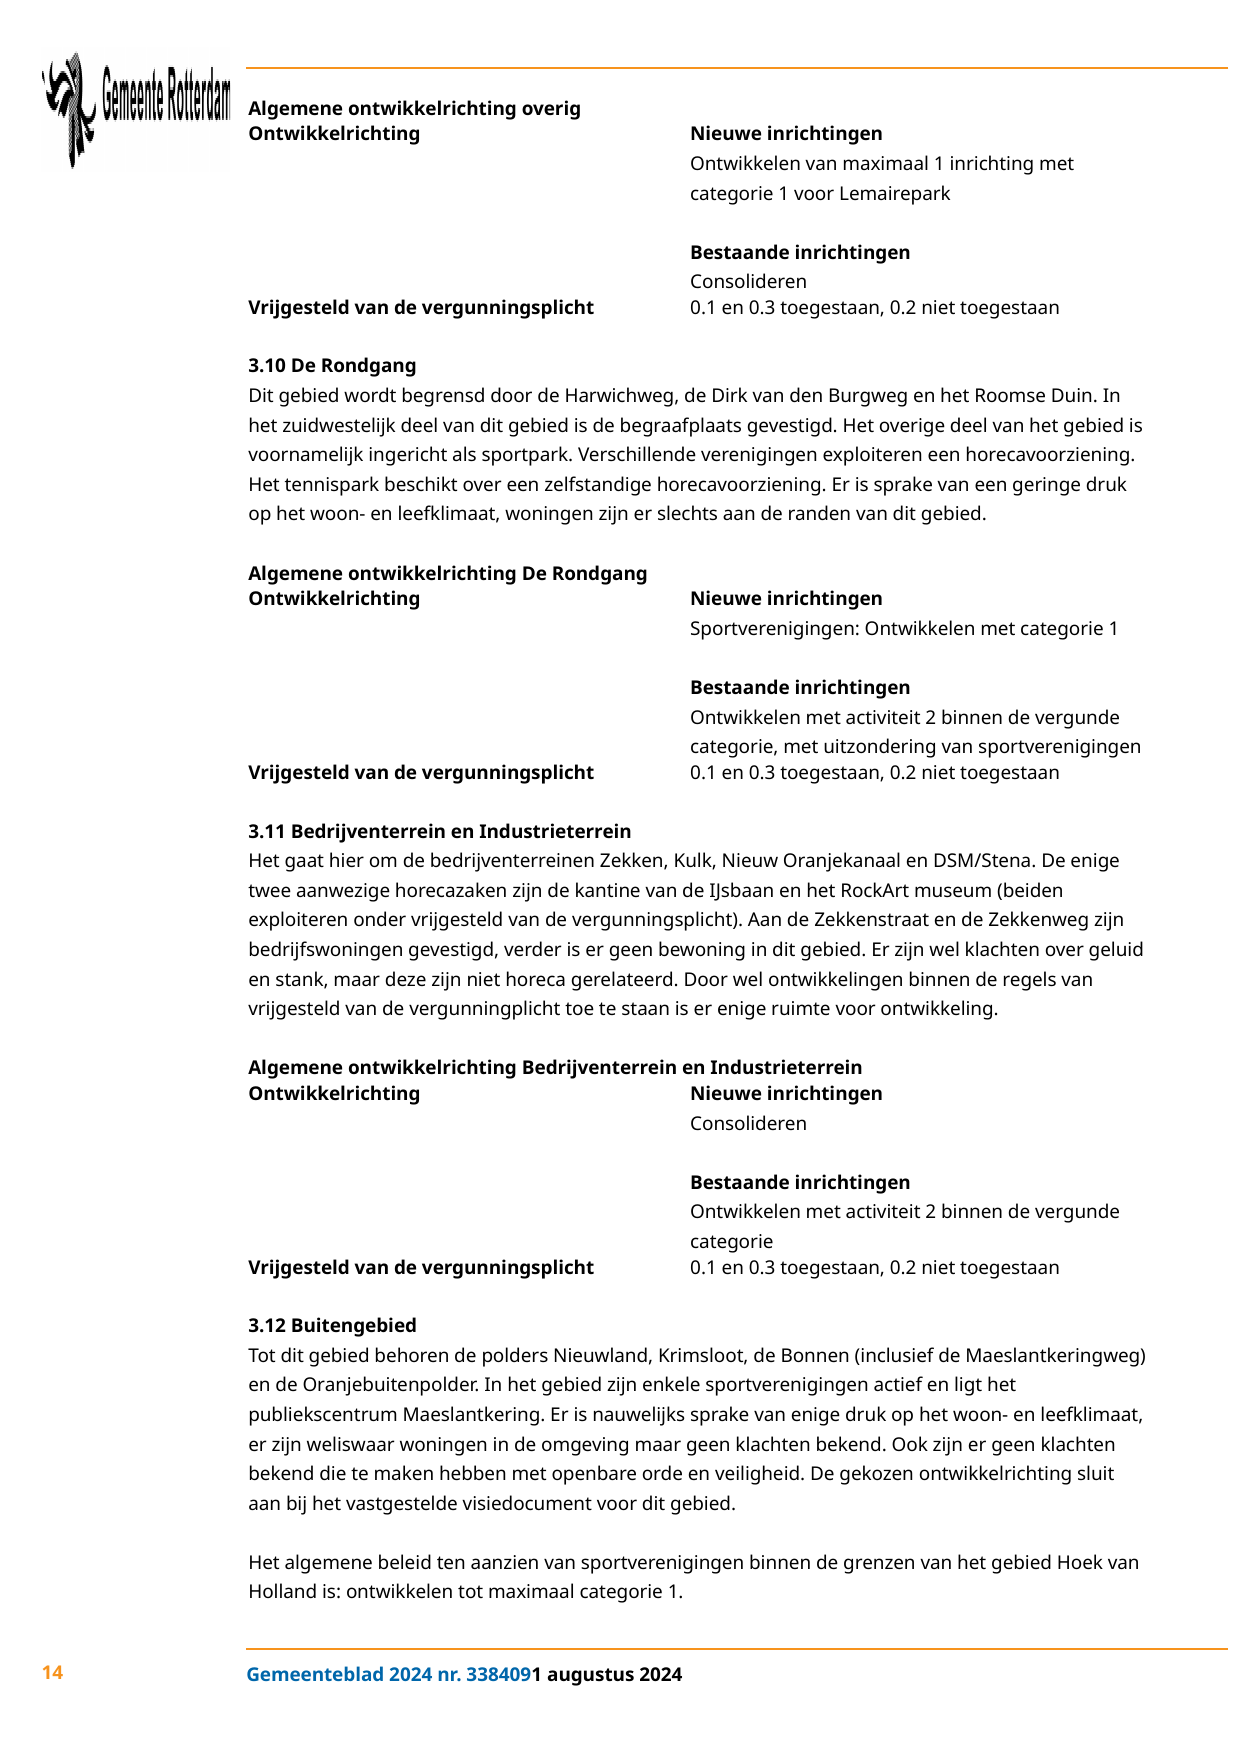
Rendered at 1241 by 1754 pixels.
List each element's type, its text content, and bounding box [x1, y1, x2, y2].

table_cell Vrijgesteld van de vergunningsplicht [248, 1254, 690, 1280]
table_cell 0.1 en 0.3 toegestaan, 0.2 niet toegestaan [690, 759, 1152, 785]
table_cell Nieuwe inrichtingen Ontwikkelen van maximaal 1 inrichting met categorie 1 voor Lemairepark Bestaande inrichtingen Consolideren [690, 121, 1152, 294]
text 3.10 De Rondgang [248, 353, 1152, 378]
text 3.12 Buitengebied [248, 1312, 1152, 1338]
table_cell 0.1 en 0.3 toegestaan, 0.2 niet toegestaan [690, 1254, 1152, 1280]
table_header Algemene ontwikkelrichting overig [248, 95, 1152, 121]
table_cell Ontwikkelrichting [248, 586, 690, 759]
table_cell Nieuwe inrichtingen Sportverenigingen: Ontwikkelen met categorie 1 Bestaande inrichtingen Ontwikkelen met activiteit 2 binnen de vergunde categorie, met uitzondering van sportverenigingen [690, 586, 1152, 759]
text Tot dit gebied behoren de polders Nieuwland, Krimsloot, de Bonnen (inclusief de Maeslantkeringweg) en de Oranjebuitenpolder. In het gebied zijn enkele sportverenigingen actief en ligt het publiekscentrum Maeslantkering. Er is nauwelijks sprake van enige druk op het woon- en leefklimaat, er zijn weliswaar woningen in de omgeving maar geen klachten bekend. Ook zijn er geen klachten bekend die te maken hebben met openbare orde en veiligheid. De gekozen ontwikkelrichting sluit aan bij het vastgestelde visiedocument voor dit gebied. [248, 1342, 1152, 1516]
picture [41, 47, 231, 172]
text Het gaat hier om de bedrijventerreinen Zekken, Kulk, Nieuw Oranjekanaal en DSM/Stena. De enige twee aanwezige horecazaken zijn de kantine van de IJsbaan en het RockArt museum (beiden exploiteren onder vrijgesteld van de vergunningsplicht). Aan de Zekkenstraat en de Zekkenweg zijn bedrijfswoningen gevestigd, verder is er geen bewoning in dit gebied. Er zijn wel klachten over geluid en stank, maar deze zijn niet horeca gerelateerd. Door wel ontwikkelingen binnen de regels van vrijgesteld van de vergunningplicht toe te staan is er enige ruimte voor ontwikkeling. [248, 847, 1152, 1021]
table_cell Nieuwe inrichtingen Consolideren Bestaande inrichtingen Ontwikkelen met activiteit 2 binnen de vergunde categorie [690, 1080, 1152, 1254]
table_cell 0.1 en 0.3 toegestaan, 0.2 niet toegestaan [690, 294, 1152, 320]
text Het algemene beleid ten aanzien van sportverenigingen binnen de grenzen van het gebied Hoek van Holland is: ontwikkelen tot maximaal categorie 1. [248, 1549, 1152, 1604]
table_header Algemene ontwikkelrichting Bedrijventerrein en Industrieterrein [248, 1055, 1152, 1080]
table_header Algemene ontwikkelrichting De Rondgang [248, 560, 1152, 586]
table_cell Ontwikkelrichting [248, 1080, 690, 1254]
text Dit gebied wordt begrensd door de Harwichweg, de Dirk van den Burgweg en het Roomse Duin. In het zuidwestelijk deel van dit gebied is de begraafplaats gevestigd. Het overige deel van het gebied is voornamelijk ingericht als sportpark. Verschillende verenigingen exploiteren een horecavoorziening. Het tennispark beschikt over een zelfstandige horecavoorziening. Er is sprake van een geringe druk op het woon- en leefklimaat, woningen zijn er slechts aan de randen van dit gebied. [248, 382, 1152, 526]
table_cell Ontwikkelrichting [248, 121, 690, 294]
table_cell Vrijgesteld van de vergunningsplicht [248, 294, 690, 320]
table_cell Vrijgesteld van de vergunningsplicht [248, 759, 690, 785]
text 3.11 Bedrijventerrein en Industrieterrein [248, 818, 1152, 843]
